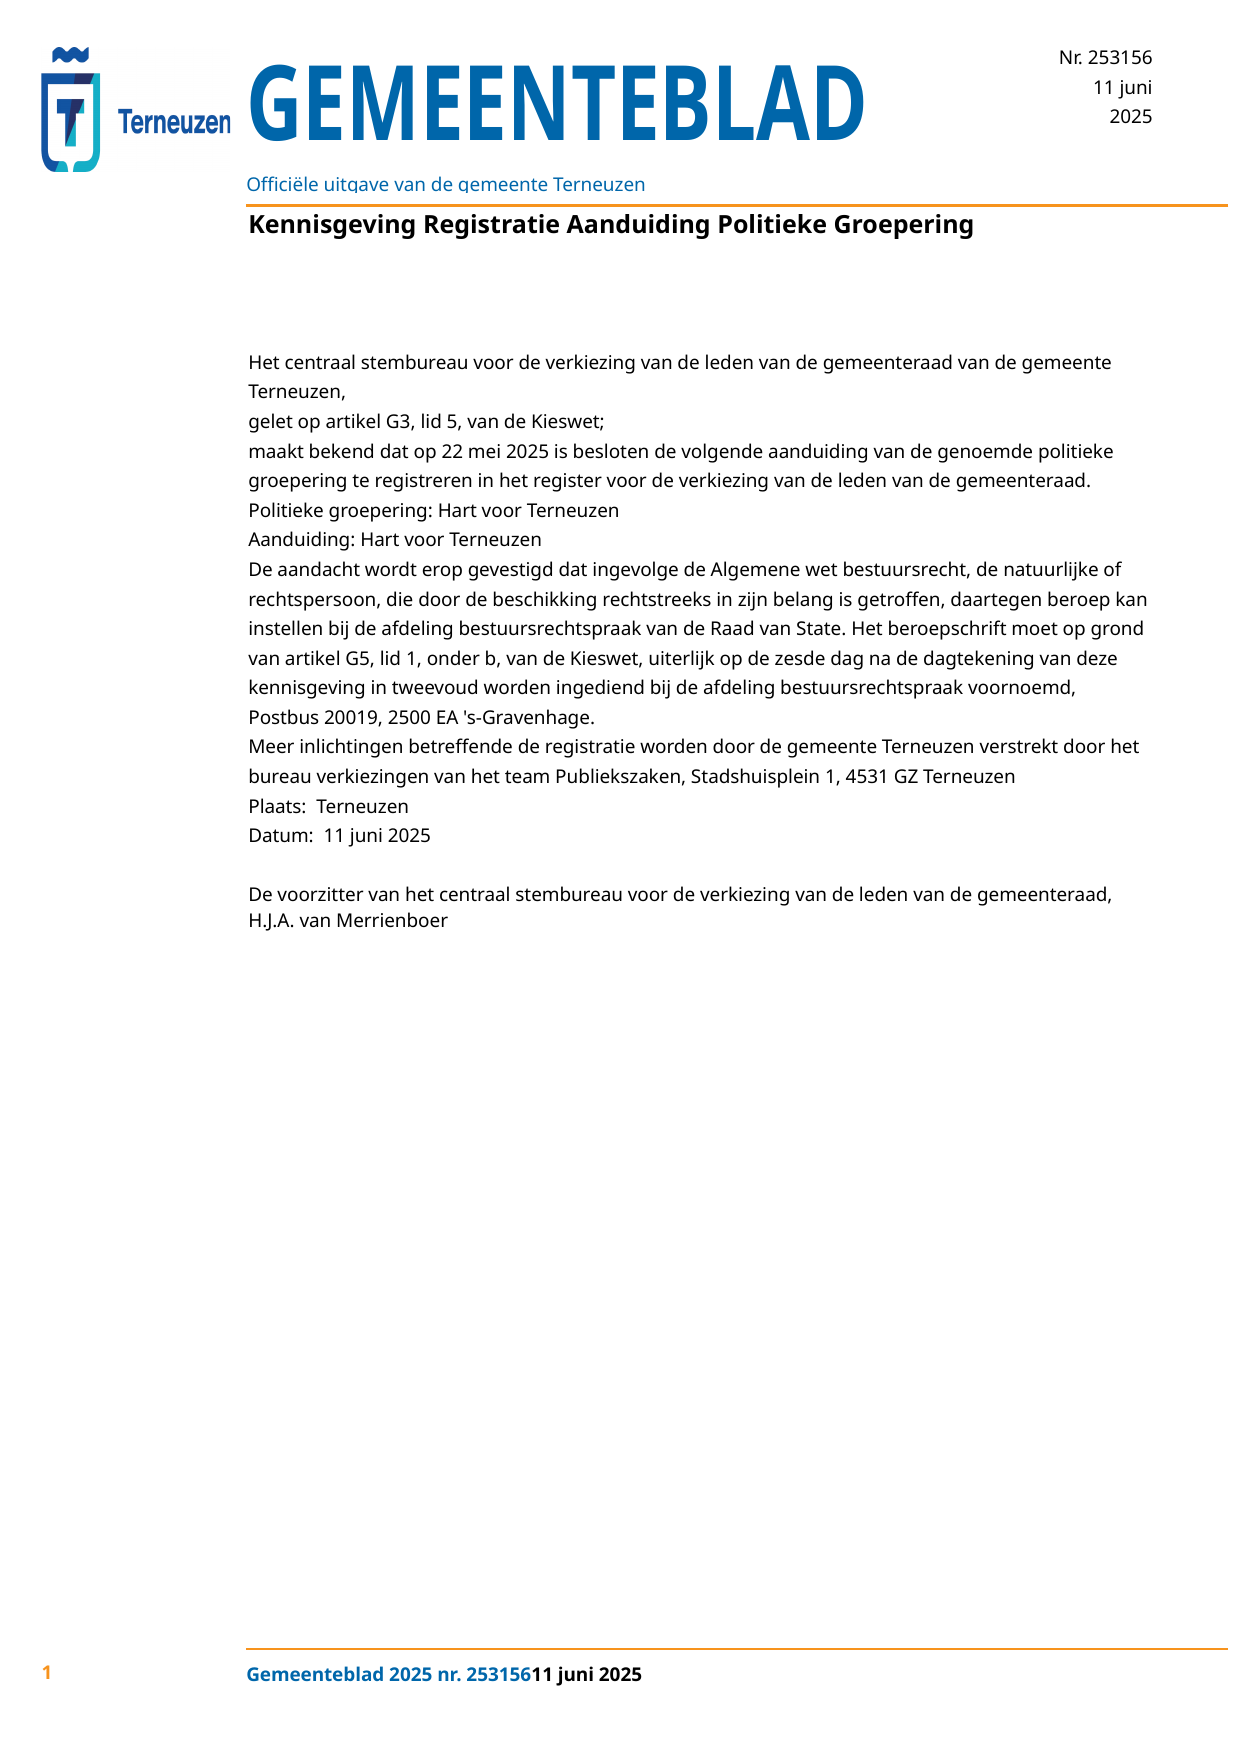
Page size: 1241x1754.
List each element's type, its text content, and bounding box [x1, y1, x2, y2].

text gelet op artikel G3, lid 5, van de Kieswet; [248, 408, 1152, 434]
text Datum: 11 juni 2025 [248, 822, 1152, 848]
text Aanduiding: Hart voor Terneuzen [248, 527, 1152, 552]
text Plaats: Terneuzen [248, 793, 1152, 819]
text De aandacht wordt erop gevestigd dat ingevolge de Algemene wet bestuursrecht, de natuurlijke of rechtspersoon, die door de beschikking rechtstreeks in zijn belang is getroffen, daartegen beroep kan instellen bij de afdeling bestuursrechtspraak van de Raad van State. Het beroepschrift moet op grond van artikel G5, lid 1, onder b, van de Kieswet, uiterlijk op de zesde dag na de dagtekening van deze kennisgeving in tweevoud worden ingediend bij de afdeling bestuursrechtspraak voornoemd, Postbus 20019, 2500 EA 's-Gravenhage. [248, 556, 1152, 730]
text H.J.A. van Merrienboer [248, 907, 1152, 933]
text Politieke groepering: Hart voor Terneuzen [248, 497, 1152, 523]
picture [41, 47, 231, 172]
text Het centraal stembureau voor de verkiezing van de leden van de gemeenteraad van de gemeente Terneuzen, [248, 349, 1152, 404]
text maakt bekend dat op 22 mei 2025 is besloten de volgende aanduiding van de genoemde politieke groepering te registreren in het register voor de verkiezing van de leden van de gemeenteraad. [248, 438, 1152, 493]
text Meer inlichtingen betreffende de registratie worden door de gemeente Terneuzen verstrekt door het bureau verkiezingen van het team Publiekszaken, Stadshuisplein 1, 4531 GZ Terneuzen [248, 734, 1152, 789]
text Kennisgeving Registratie Aanduiding Politieke Groepering [248, 207, 1152, 241]
text De voorzitter van het centraal stembureau voor de verkiezing van de leden van de gemeenteraad, [248, 882, 1152, 907]
